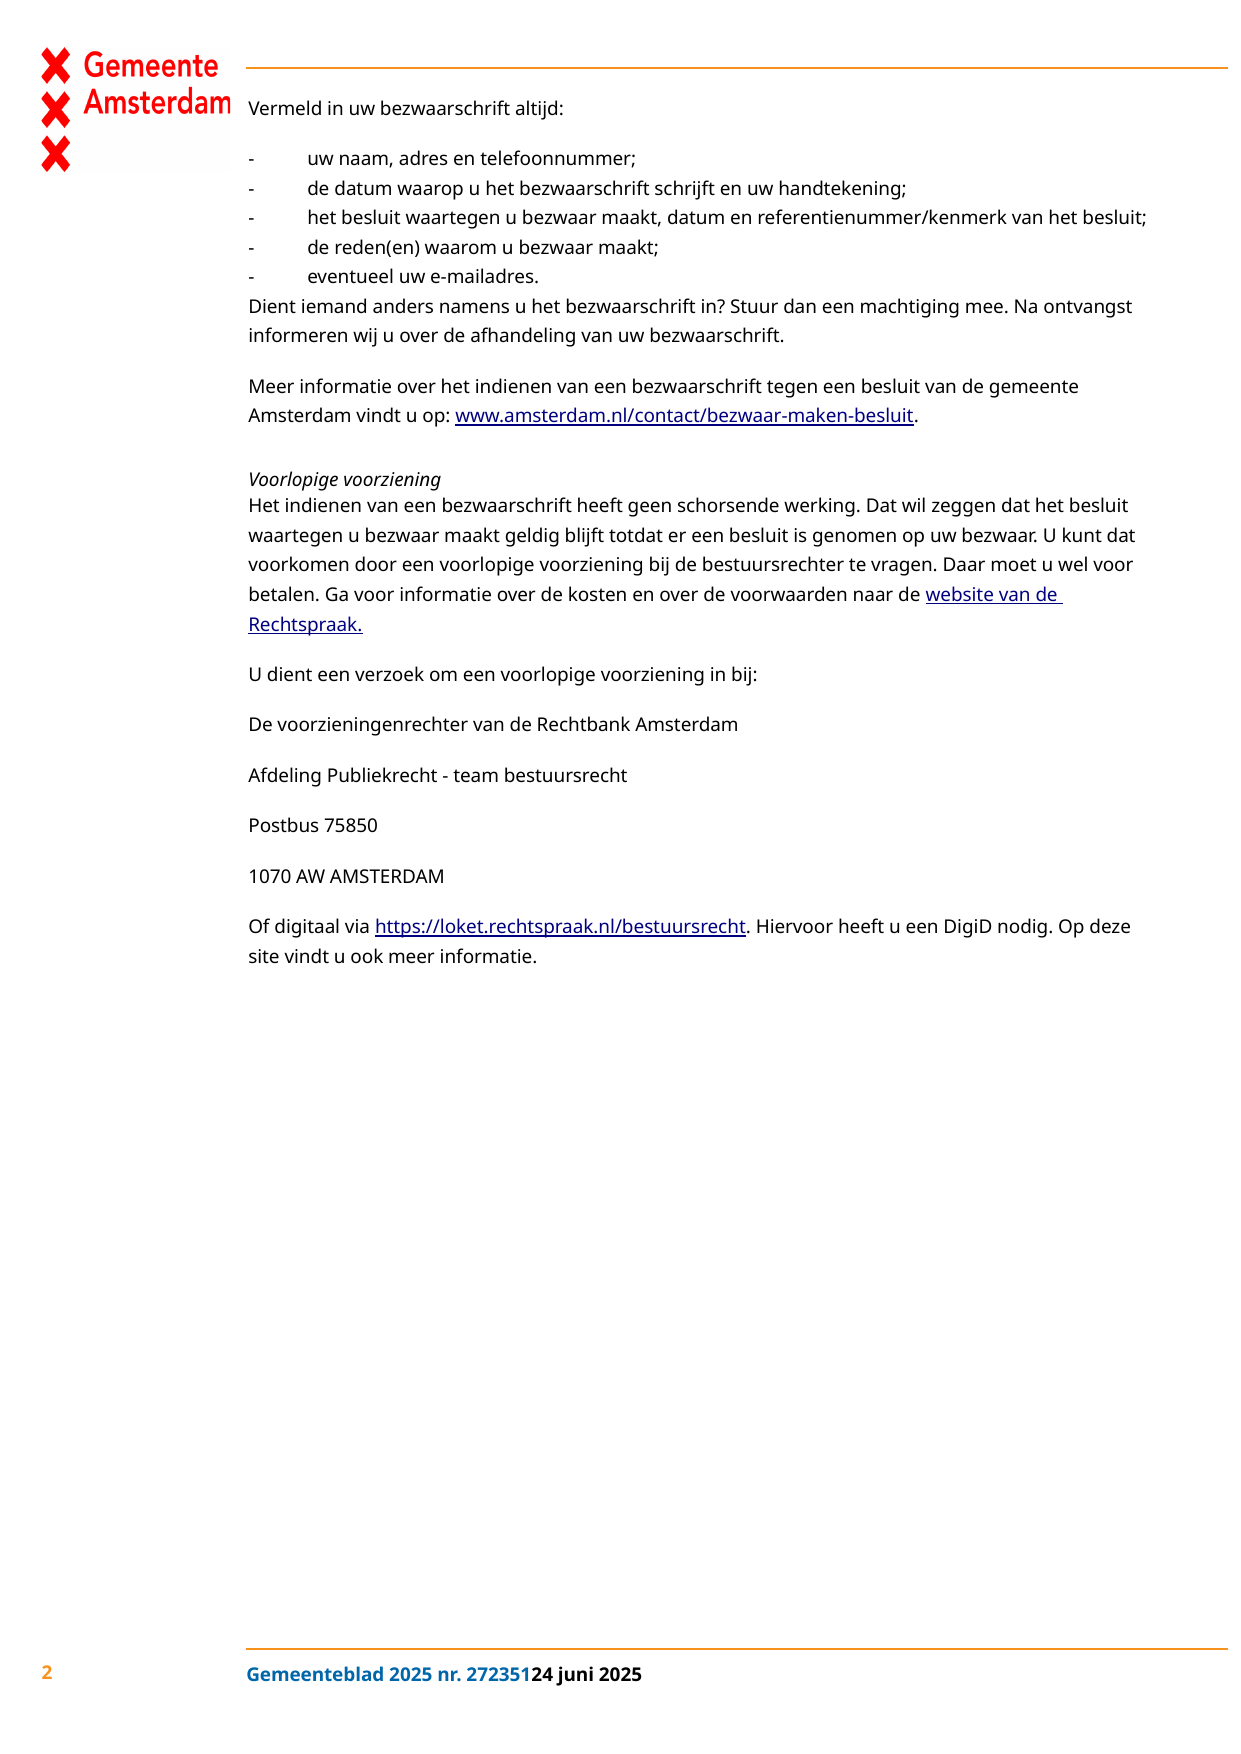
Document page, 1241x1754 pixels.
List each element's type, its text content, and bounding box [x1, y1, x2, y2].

text U dient een verzoek om een voorlopige voorziening in bij: [248, 661, 1152, 687]
text De voorzieningenrechter van de Rechtbank Amsterdam [248, 712, 1152, 737]
text Afdeling Publiekrecht - team bestuursrecht [248, 762, 1152, 788]
text Vermeld in uw bezwaarschrift altijd: [248, 95, 1152, 121]
list de datum waarop u het bezwaarschrift schrijft en uw handtekening; [248, 175, 1152, 201]
text Meer informatie over het indienen van een bezwaarschrift tegen een besluit van de gemeente Amsterdam vindt u op: www.amsterdam.nl/contact/bezwaar-maken-besluit. [248, 373, 1152, 428]
text Of digitaal via https://loket.rechtspraak.nl/bestuursrecht. Hiervoor heeft u een DigiD nodig. Op deze site vindt u ook meer informatie. [248, 913, 1152, 968]
list uw naam, adres en telefoonnummer; [248, 145, 1152, 171]
text Voorlopige voorziening [248, 467, 1152, 492]
picture [41, 47, 231, 172]
list eventueel uw e-mailadres. [248, 263, 1152, 289]
text Dient iemand anders namens u het bezwaarschrift in? Stuur dan een machtiging mee. Na ontvangst informeren wij u over de afhandeling van uw bezwaarschrift. [248, 293, 1152, 348]
list de reden(en) waarom u bezwaar maakt; [248, 234, 1152, 260]
list het besluit waartegen u bezwaar maakt, datum en referentienummer/kenmerk van het besluit; [248, 204, 1152, 230]
text 1070 AW AMSTERDAM [248, 863, 1152, 888]
text Postbus 75850 [248, 812, 1152, 838]
text Het indienen van een bezwaarschrift heeft geen schorsende werking. Dat wil zeggen dat het besluit waartegen u bezwaar maakt geldig blijft totdat er een besluit is genomen op uw bezwaar. U kunt dat voorkomen door een voorlopige voorziening bij de bestuursrechter te vragen. Daar moet u wel voor betalen. Ga voor informatie over de kosten en over de voorwaarden naar de website van de Rechtspraak. [248, 492, 1152, 636]
